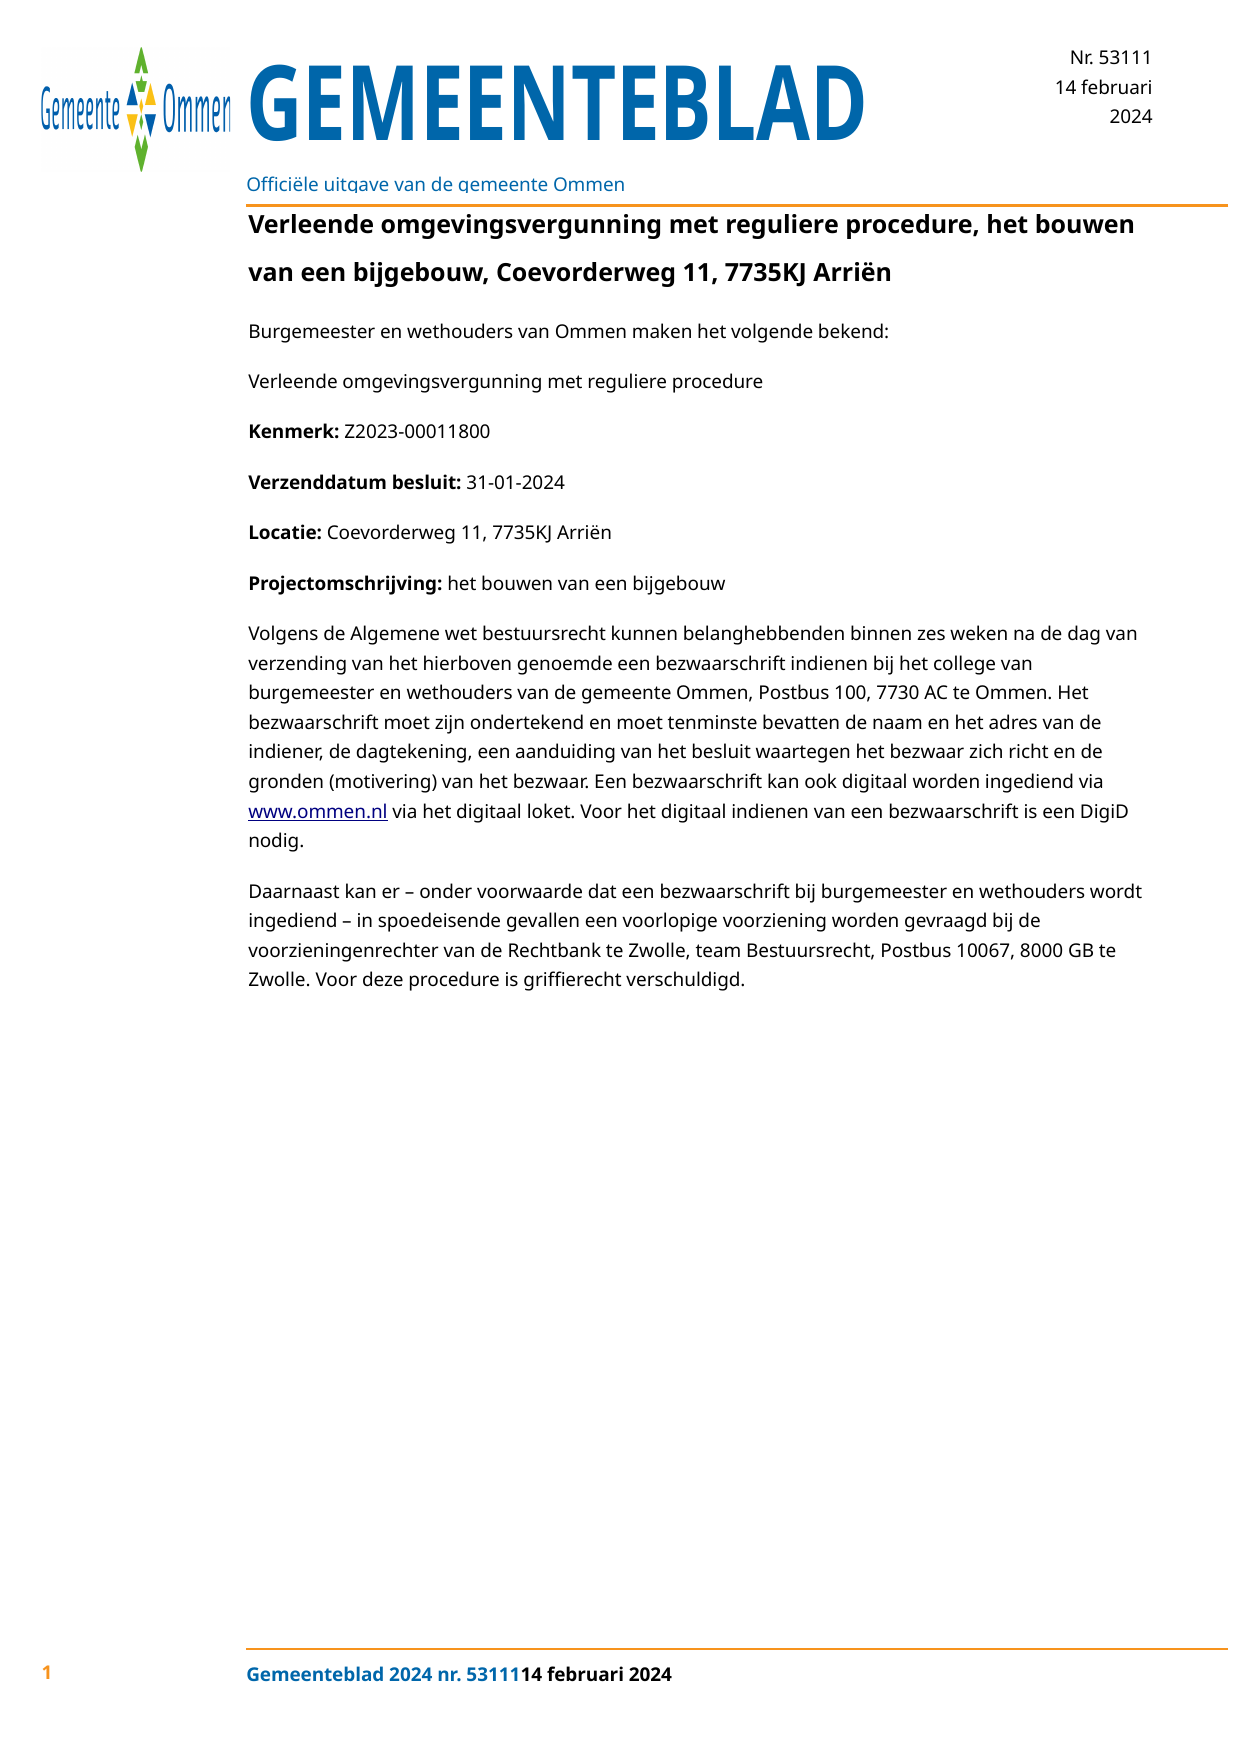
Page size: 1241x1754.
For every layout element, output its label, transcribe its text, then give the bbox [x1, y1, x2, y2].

text Volgens de Algemene wet bestuursrecht kunnen belanghebbenden binnen zes weken na de dag van verzending van het hierboven genoemde een bezwaarschrift indienen bij het college van burgemeester en wethouders van de gemeente Ommen, Postbus 100, 7730 AC te Ommen. Het bezwaarschrift moet zijn ondertekend en moet tenminste bevatten de naam en het adres van de indiener, de dagtekening, een aanduiding van het besluit waartegen het bezwaar zich richt en de gronden (motivering) van het bezwaar. Een bezwaarschrift kan ook digitaal worden ingediend via www.ommen.nl via het digitaal loket. Voor het digitaal indienen van een bezwaarschrift is een DigiD nodig. [248, 620, 1152, 853]
text Kenmerk: Z2023-00011800 [248, 419, 1152, 444]
text Verleende omgevingsvergunning met reguliere procedure [248, 368, 1152, 394]
text Verleende omgevingsvergunning met reguliere procedure, het bouwen van een bijgebouw, Coevorderweg 11, 7735KJ Arriën [248, 207, 1152, 288]
text Locatie: Coevorderweg 11, 7735KJ Arriën [248, 519, 1152, 545]
text Burgemeester en wethouders van Ommen maken het volgende bekend: [248, 318, 1152, 344]
text Projectomschrijving: het bouwen van een bijgebouw [248, 570, 1152, 596]
text Verzenddatum besluit: 31-01-2024 [248, 469, 1152, 495]
picture [41, 47, 231, 172]
text Daarnaast kan er – onder voorwaarde dat een bezwaarschrift bij burgemeester en wethouders wordt ingediend – in spoedeisende gevallen een voorlopige voorziening worden gevraagd bij de voorzieningenrechter van de Rechtbank te Zwolle, team Bestuursrecht, Postbus 10067, 8000 GB te Zwolle. Voor deze procedure is griffierecht verschuldigd. [248, 878, 1152, 992]
